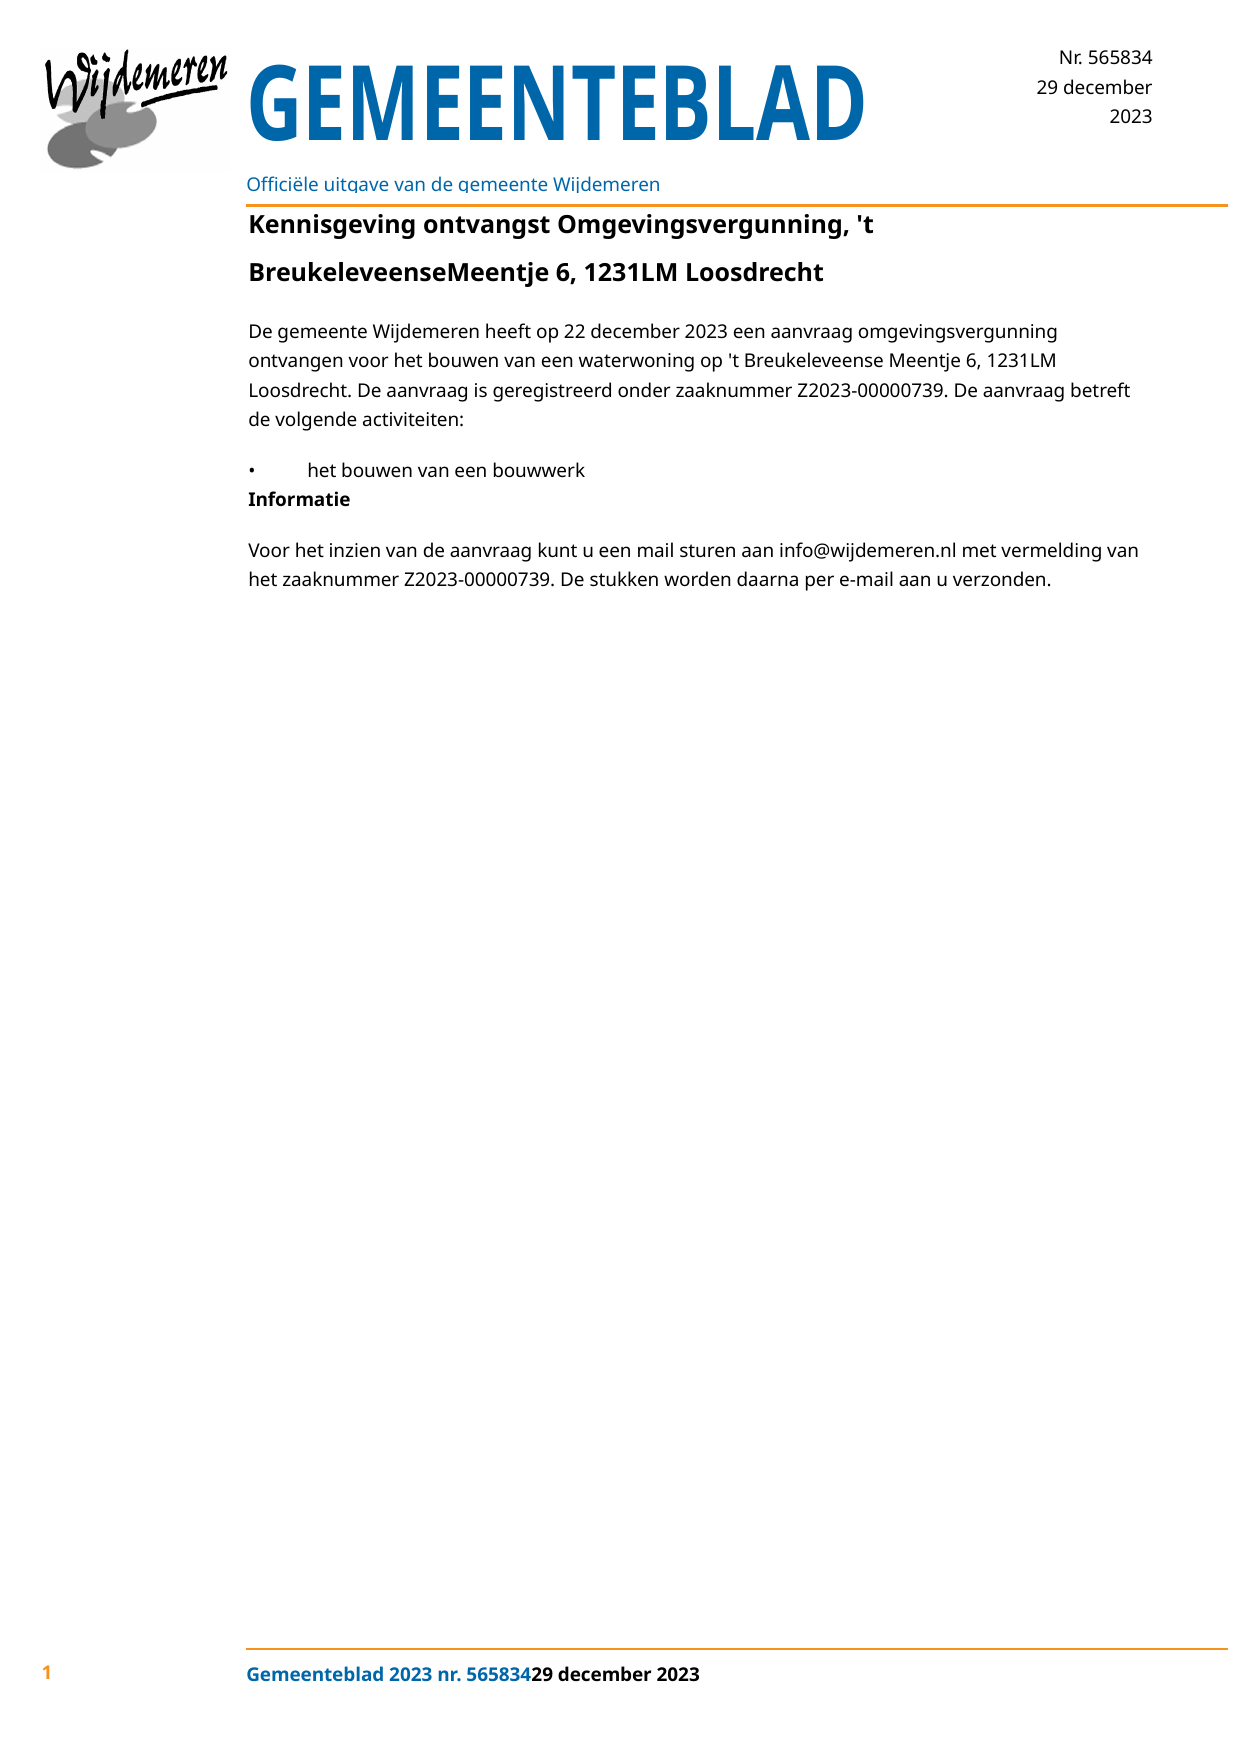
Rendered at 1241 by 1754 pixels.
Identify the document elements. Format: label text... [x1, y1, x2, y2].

list het bouwen van een bouwwerk [248, 457, 1152, 483]
picture [41, 47, 231, 172]
text Voor het inzien van de aanvraag kunt u een mail sturen aan info@wijdemeren.nl met vermelding van het zaaknummer Z2023-00000739. De stukken worden daarna per e-mail aan u verzonden. [248, 537, 1152, 592]
text De gemeente Wijdemeren heeft op 22 december 2023 een aanvraag omgevingsvergunning ontvangen voor het bouwen van een waterwoning op 't Breukeleveense Meentje 6, 1231LM Loosdrecht. De aanvraag is geregistreerd onder zaaknummer Z2023-00000739. De aanvraag betreft de volgende activiteiten: [248, 318, 1152, 432]
text Informatie [248, 487, 1152, 512]
text Kennisgeving ontvangst Omgevingsvergunning, 't BreukeleveenseMeentje 6, 1231LM Loosdrecht [248, 207, 1152, 288]
